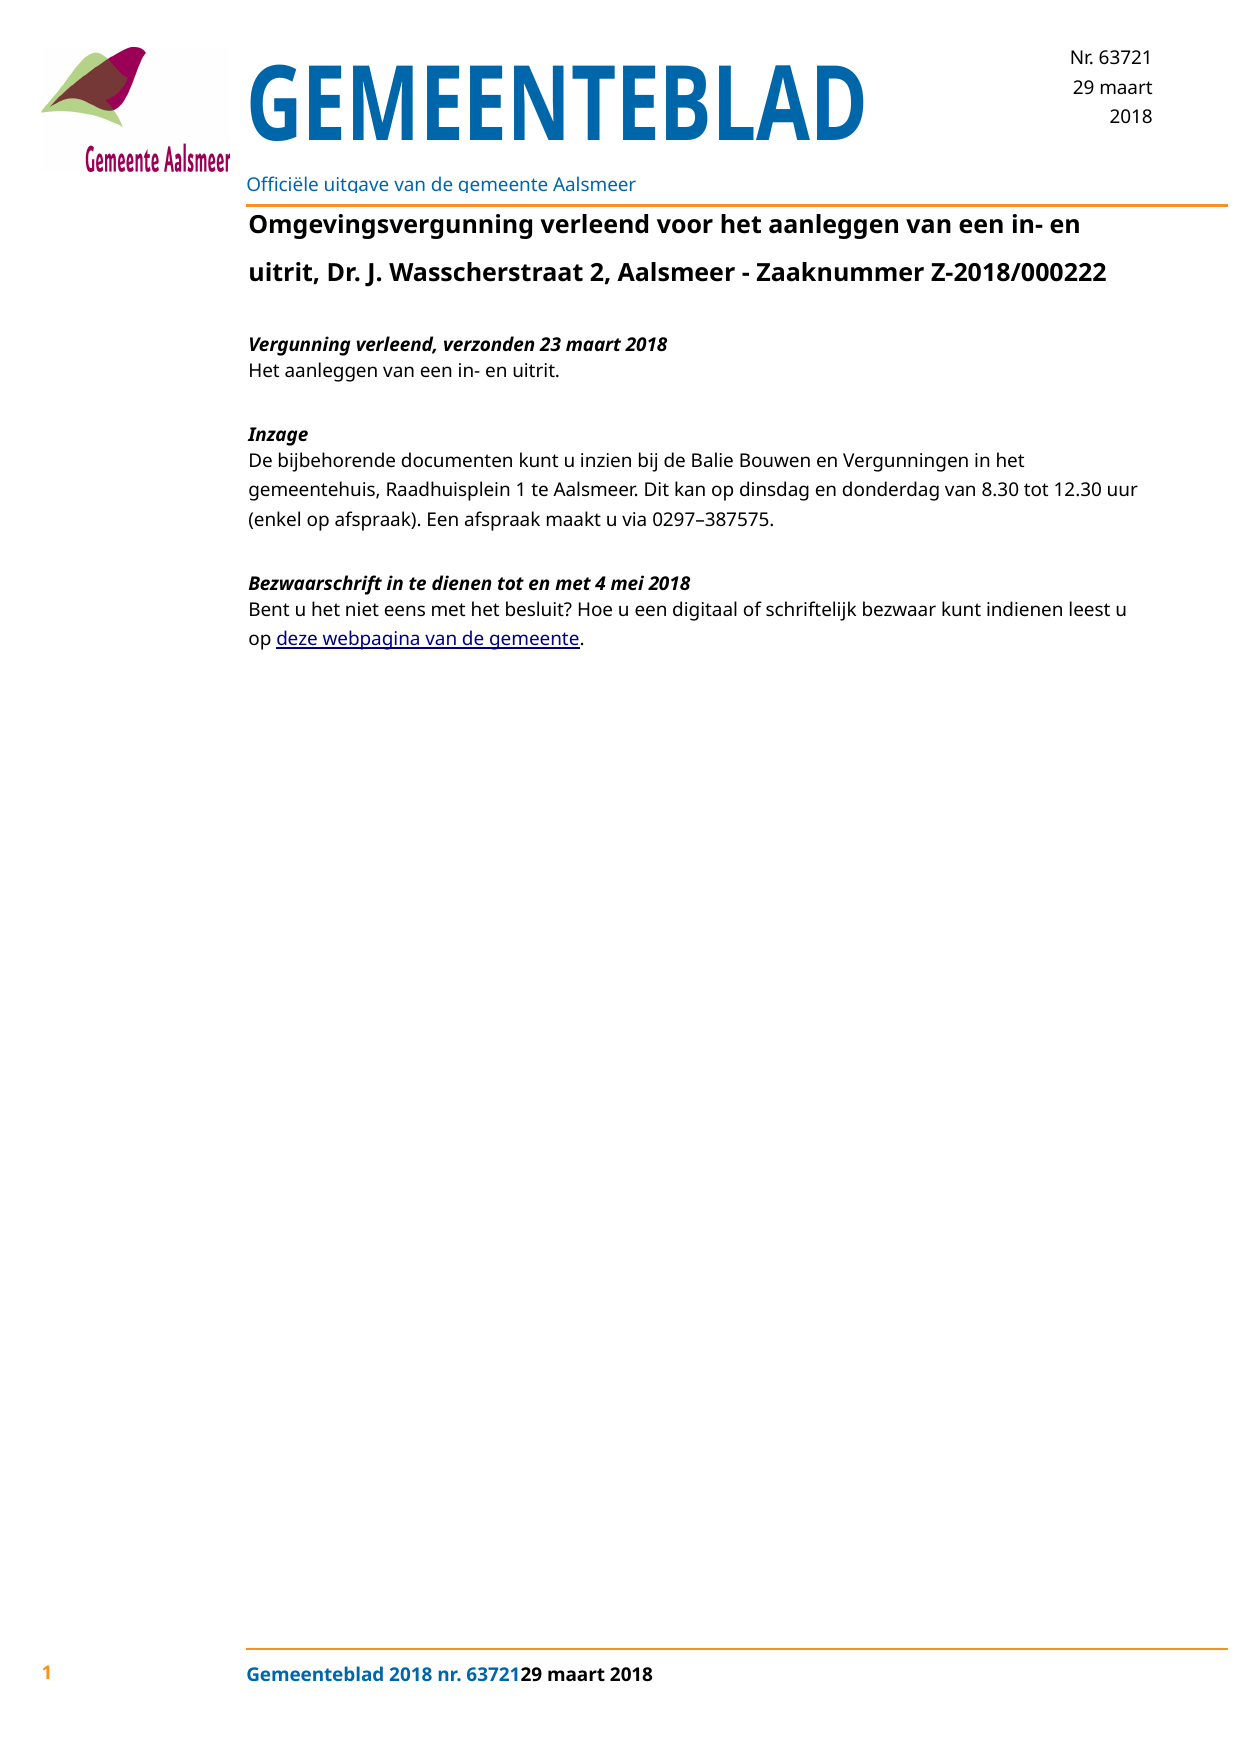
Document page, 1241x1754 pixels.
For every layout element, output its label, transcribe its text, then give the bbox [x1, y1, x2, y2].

text Bent u het niet eens met het besluit? Hoe u een digitaal of schriftelijk bezwaar kunt indienen leest u op deze webpagina van de gemeente. [248, 596, 1152, 651]
text De bijbehorende documenten kunt u inzien bij de Balie Bouwen en Vergunningen in het gemeentehuis, Raadhuisplein 1 te Aalsmeer. Dit kan op dinsdag en donderdag van 8.30 tot 12.30 uur (enkel op afspraak). Een afspraak maakt u via 0297–387575. [248, 447, 1152, 532]
text Bezwaarschrift in te dienen tot en met 4 mei 2018 [248, 570, 1152, 596]
text Vergunning verleend, verzonden 23 maart 2018 [248, 331, 1152, 357]
text Het aanleggen van een in- en uitrit. [248, 357, 1152, 383]
text Omgevingsvergunning verleend voor het aanleggen van een in- en uitrit, Dr. J. Wasscherstraat 2, Aalsmeer - Zaaknummer Z-2018/000222 [248, 207, 1152, 288]
picture [41, 47, 231, 172]
text Inzage [248, 421, 1152, 447]
